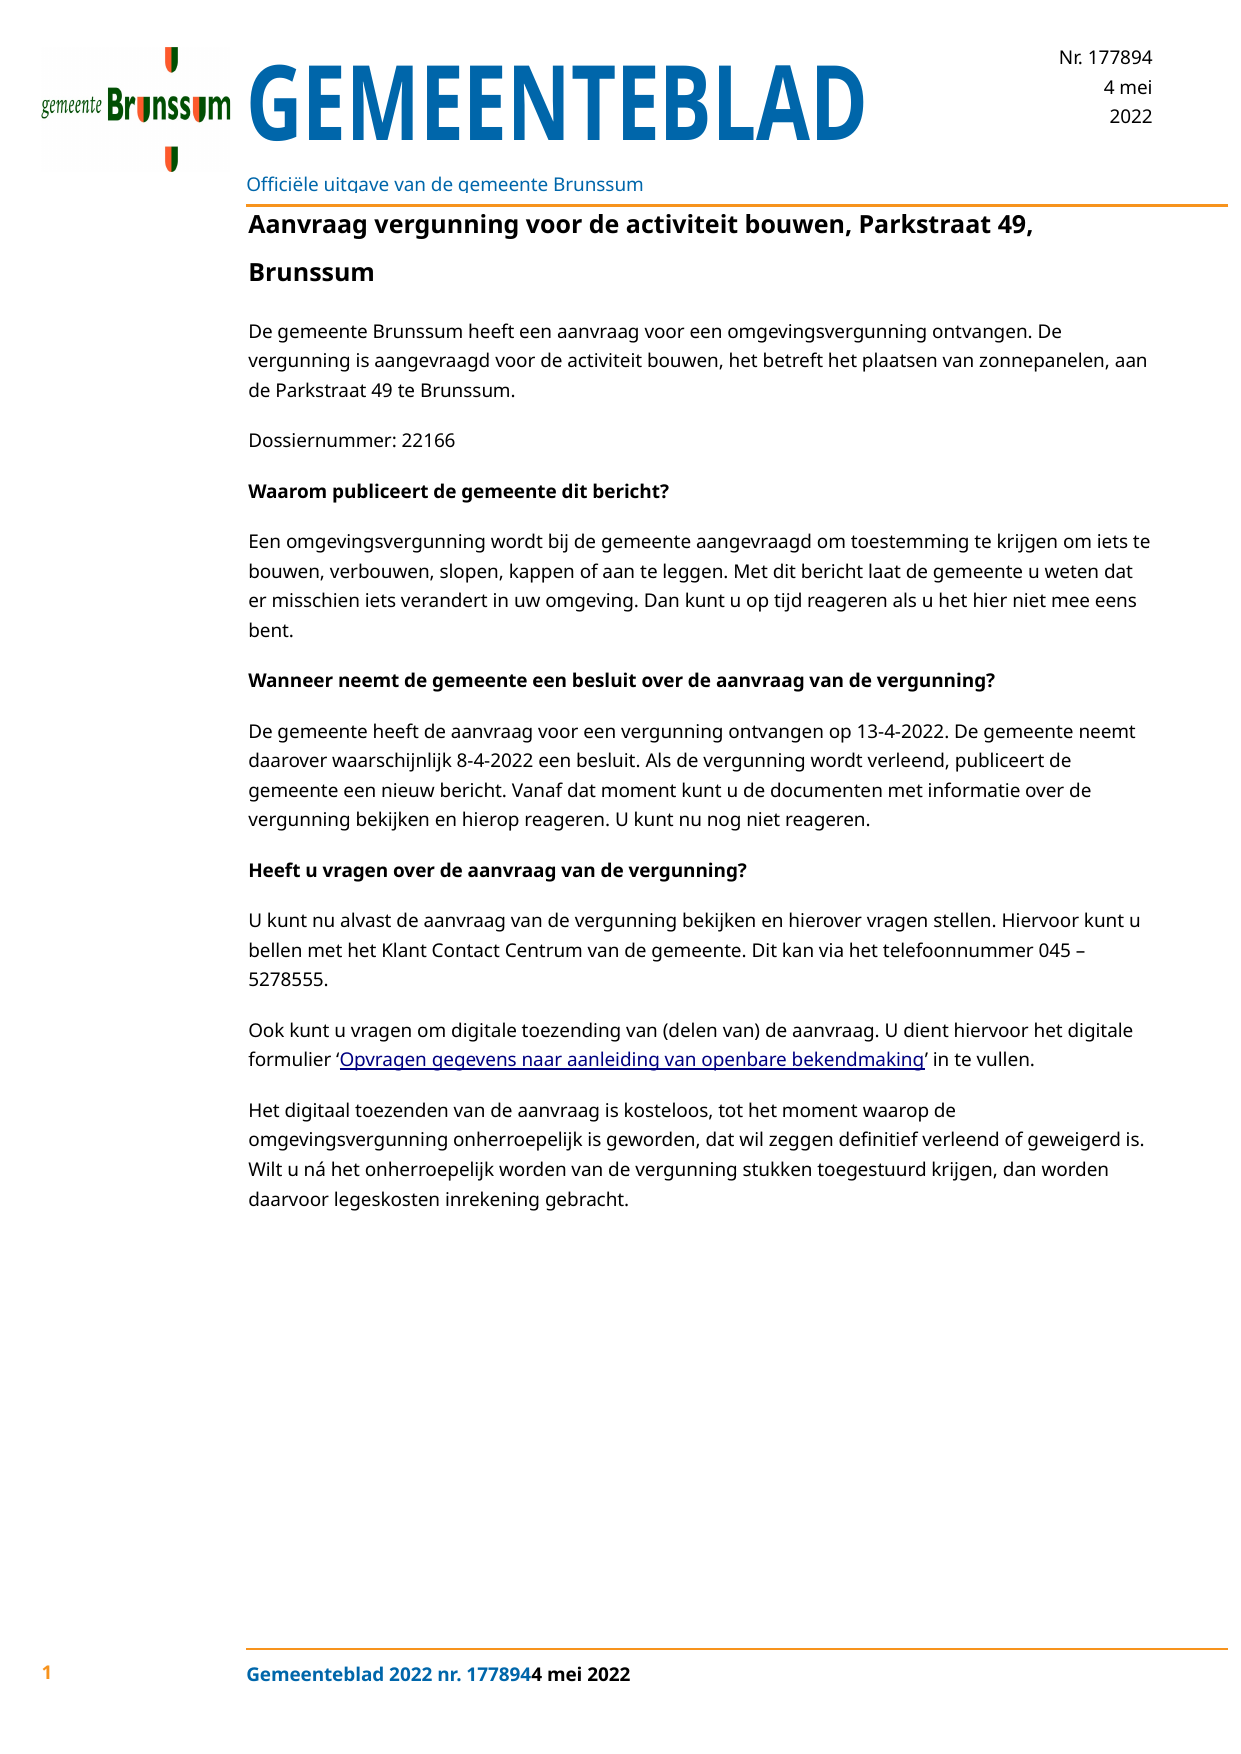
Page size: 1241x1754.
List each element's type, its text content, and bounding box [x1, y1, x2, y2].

text U kunt nu alvast de aanvraag van de vergunning bekijken en hierover vragen stellen. Hiervoor kunt u bellen met het Klant Contact Centrum van de gemeente. Dit kan via het telefoonnummer 045 – 5278555. [248, 907, 1152, 992]
text Heeft u vragen over de aanvraag van de vergunning? [248, 857, 1152, 883]
text Aanvraag vergunning voor de activiteit bouwen, Parkstraat 49, Brunssum [248, 207, 1152, 288]
picture [41, 47, 231, 172]
text Wanneer neemt de gemeente een besluit over de aanvraag van de vergunning? [248, 667, 1152, 693]
text Een omgevingsvergunning wordt bij de gemeente aangevraagd om toestemming te krijgen om iets te bouwen, verbouwen, slopen, kappen of aan te leggen. Met dit bericht laat de gemeente u weten dat er misschien iets verandert in uw omgeving. Dan kunt u op tijd reageren als u het hier niet mee eens bent. [248, 528, 1152, 643]
text Dossiernummer: 22166 [248, 427, 1152, 453]
text Ook kunt u vragen om digitale toezending van (delen van) de aanvraag. U dient hiervoor het digitale formulier ‘Opvragen gegevens naar aanleiding van openbare bekendmaking’ in te vullen. [248, 1017, 1152, 1072]
text De gemeente Brunssum heeft een aanvraag voor een omgevingsvergunning ontvangen. De vergunning is aangevraagd voor de activiteit bouwen, het betreft het plaatsen van zonnepanelen, aan de Parkstraat 49 te Brunssum. [248, 318, 1152, 403]
text De gemeente heeft de aanvraag voor een vergunning ontvangen op 13-4-2022. De gemeente neemt daarover waarschijnlijk 8-4-2022 een besluit. Als de vergunning wordt verleend, publiceert de gemeente een nieuw bericht. Vanaf dat moment kunt u de documenten met informatie over de vergunning bekijken en hierop reageren. U kunt nu nog niet reageren. [248, 718, 1152, 832]
text Het digitaal toezenden van de aanvraag is kosteloos, tot het moment waarop de omgevingsvergunning onherroepelijk is geworden, dat wil zeggen definitief verleend of geweigerd is. Wilt u ná het onherroepelijk worden van de vergunning stukken toegestuurd krijgen, dan worden daarvoor legeskosten inrekening gebracht. [248, 1097, 1152, 1212]
text Waarom publiceert de gemeente dit bericht? [248, 478, 1152, 504]
